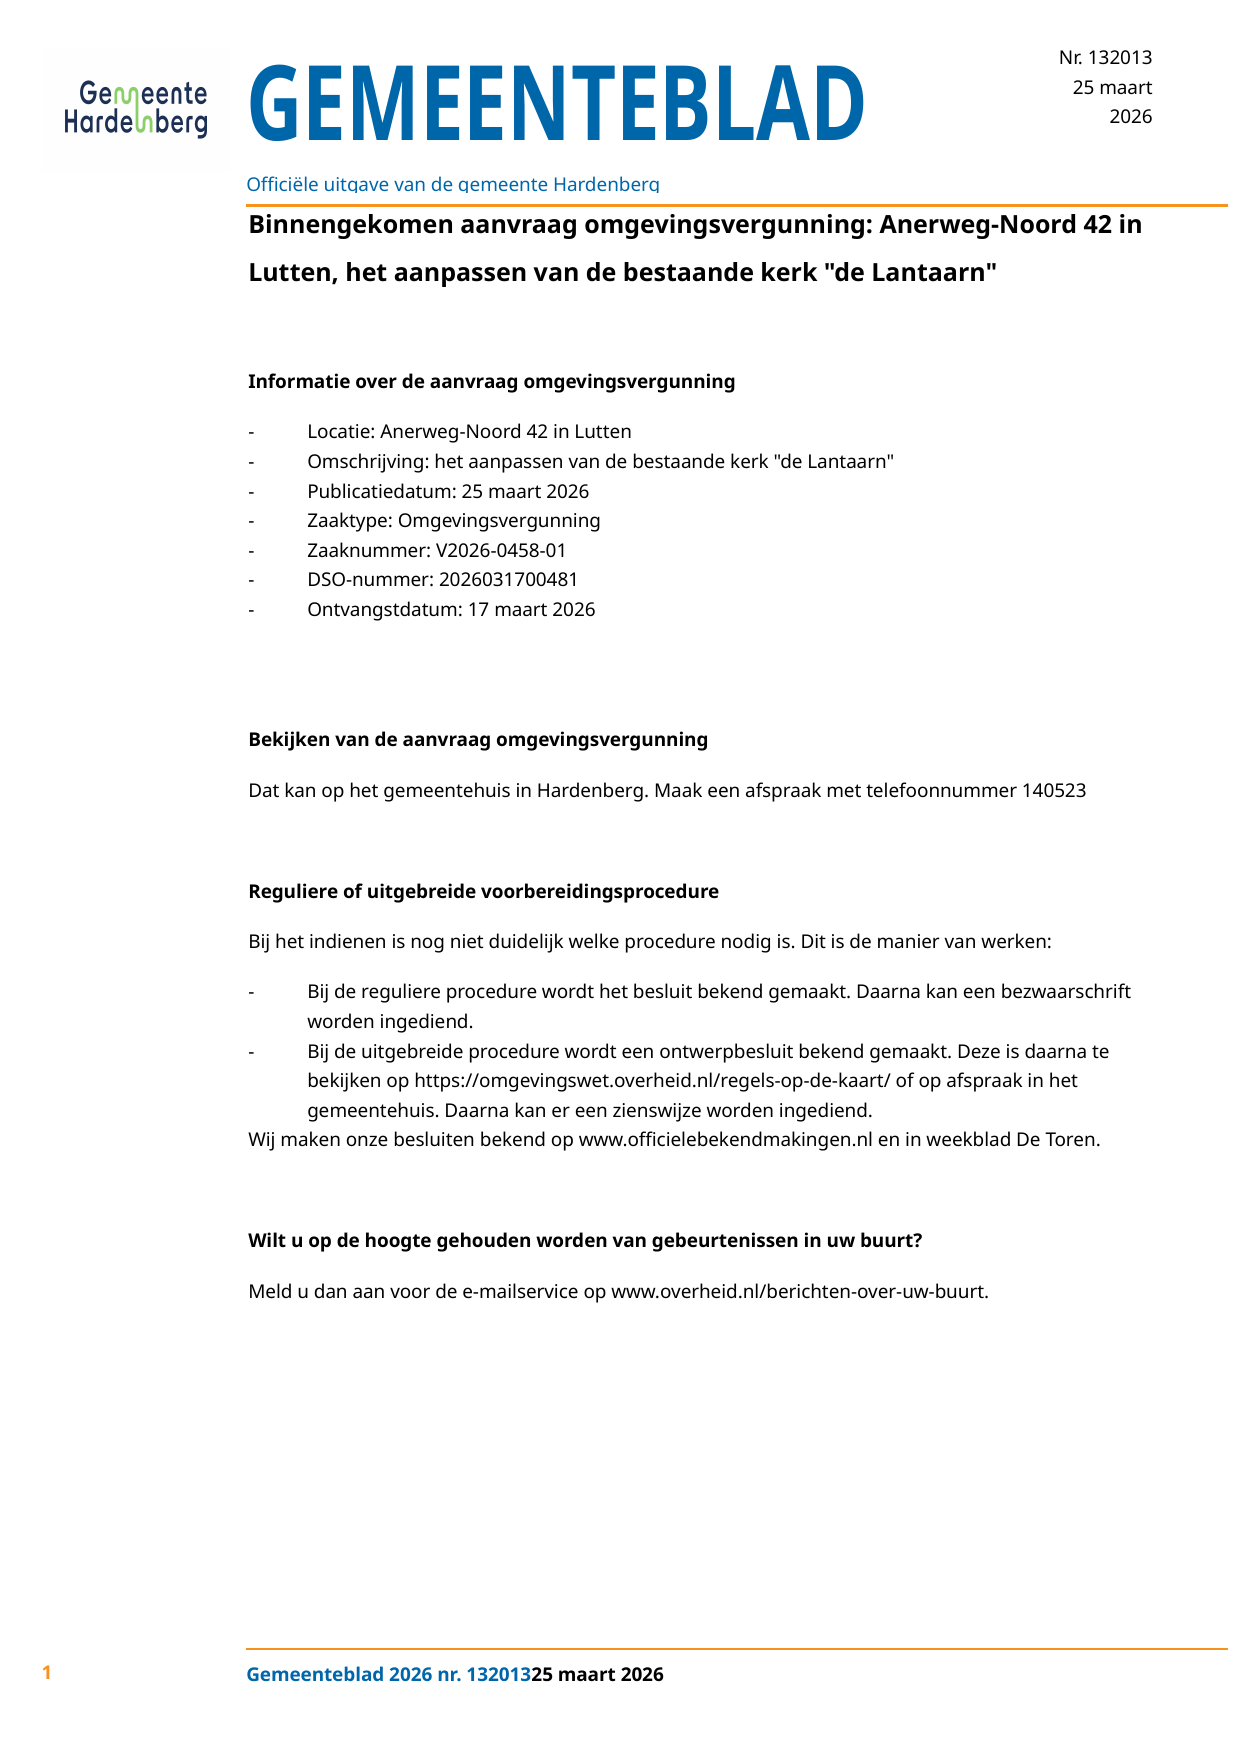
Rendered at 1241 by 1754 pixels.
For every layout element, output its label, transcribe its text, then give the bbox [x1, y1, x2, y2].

picture [41, 47, 231, 172]
text Wilt u op de hoogte gehouden worden van gebeurtenissen in uw buurt? [248, 1227, 1152, 1253]
text Informatie over de aanvraag omgevingsvergunning [248, 368, 1152, 394]
text Wij maken onze besluiten bekend op www.officielebekendmakingen.nl en in weekblad De Toren. [248, 1127, 1152, 1152]
list Zaaknummer: V2026-0458-01 [248, 537, 1152, 563]
text Reguliere of uitgebreide voorbereidingsprocedure [248, 878, 1152, 904]
text Bij het indienen is nog niet duidelijk welke procedure nodig is. Dit is de manier van werken: [248, 928, 1152, 954]
list Bij de reguliere procedure wordt het besluit bekend gemaakt. Daarna kan een bezwaarschrift worden ingediend. [248, 979, 1152, 1034]
list Bij de uitgebreide procedure wordt een ontwerpbesluit bekend gemaakt. Deze is daarna te bekijken op https://omgevingswet.overheid.nl/regels-op-de-kaart/ of op afspraak in het gemeentehuis. Daarna kan er een zienswijze worden ingediend. [248, 1038, 1152, 1123]
text Bekijken van de aanvraag omgevingsvergunning [248, 727, 1152, 752]
list Omschrijving: het aanpassen van de bestaande kerk "de Lantaarn" [248, 448, 1152, 474]
list Zaaktype: Omgevingsvergunning [248, 507, 1152, 533]
text Dat kan op het gemeentehuis in Hardenberg. Maak een afspraak met telefoonnummer 140523 [248, 777, 1152, 803]
text Meld u dan aan voor de e-mailservice op www.overheid.nl/berichten-over-uw-buurt. [248, 1278, 1152, 1304]
list Publicatiedatum: 25 maart 2026 [248, 478, 1152, 504]
text Binnengekomen aanvraag omgevingsvergunning: Anerweg-Noord 42 in Lutten, het aanpassen van de bestaande kerk "de Lantaarn" [248, 207, 1152, 288]
list Ontvangstdatum: 17 maart 2026 [248, 596, 1152, 622]
list Locatie: Anerweg-Noord 42 in Lutten [248, 419, 1152, 444]
list DSO-nummer: 2026031700481 [248, 567, 1152, 592]
